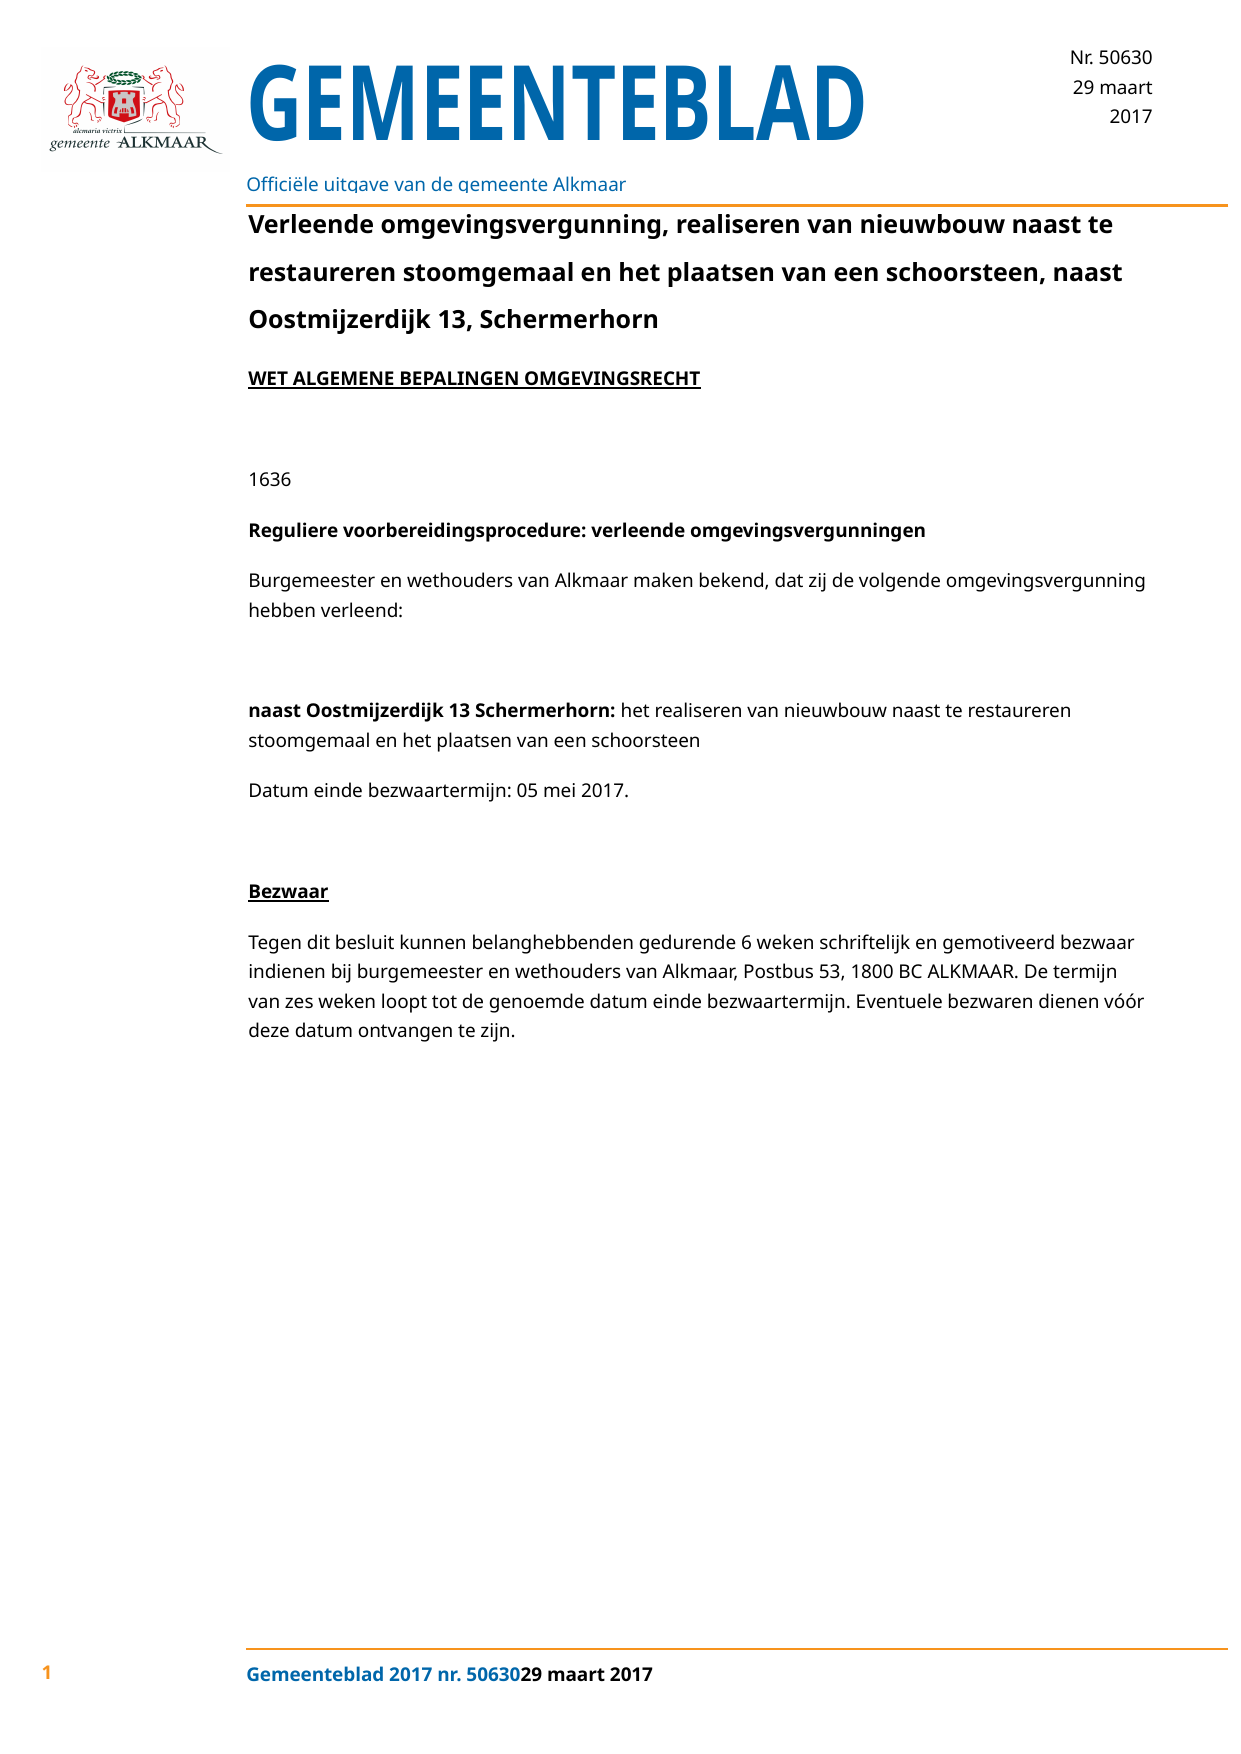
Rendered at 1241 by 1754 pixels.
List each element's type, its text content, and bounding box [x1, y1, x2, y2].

text Burgemeester en wethouders van Alkmaar maken bekend, dat zij de volgende omgevingsvergunning hebben verleend: [248, 567, 1152, 622]
picture [41, 47, 231, 172]
text Tegen dit besluit kunnen belanghebbenden gedurende 6 weken schriftelijk en gemotiveerd bezwaar indienen bij burgemeester en wethouders van Alkmaar, Postbus 53, 1800 BC ALKMAAR. De termijn van zes weken loopt tot de genoemde datum einde bezwaartermijn. Eventuele bezwaren dienen vóór deze datum ontvangen te zijn. [248, 929, 1152, 1043]
text naast Oostmijzerdijk 13 Schermerhorn: het realiseren van nieuwbouw naast te restaureren stoomgemaal en het plaatsen van een schoorsteen [248, 698, 1152, 753]
text Verleende omgevingsvergunning, realiseren van nieuwbouw naast te restaureren stoomgemaal en het plaatsen van een schoorsteen, naast Oostmijzerdijk 13, Schermerhorn [248, 207, 1152, 336]
text Bezwaar [248, 878, 1152, 904]
text 1636 [248, 466, 1152, 492]
text Reguliere voorbereidingsprocedure: verleende omgevingsvergunningen [248, 517, 1152, 542]
text WET ALGEMENE BEPALINGEN OMGEVINGSRECHT [248, 366, 1152, 391]
text Datum einde bezwaartermijn: 05 mei 2017. [248, 778, 1152, 803]
